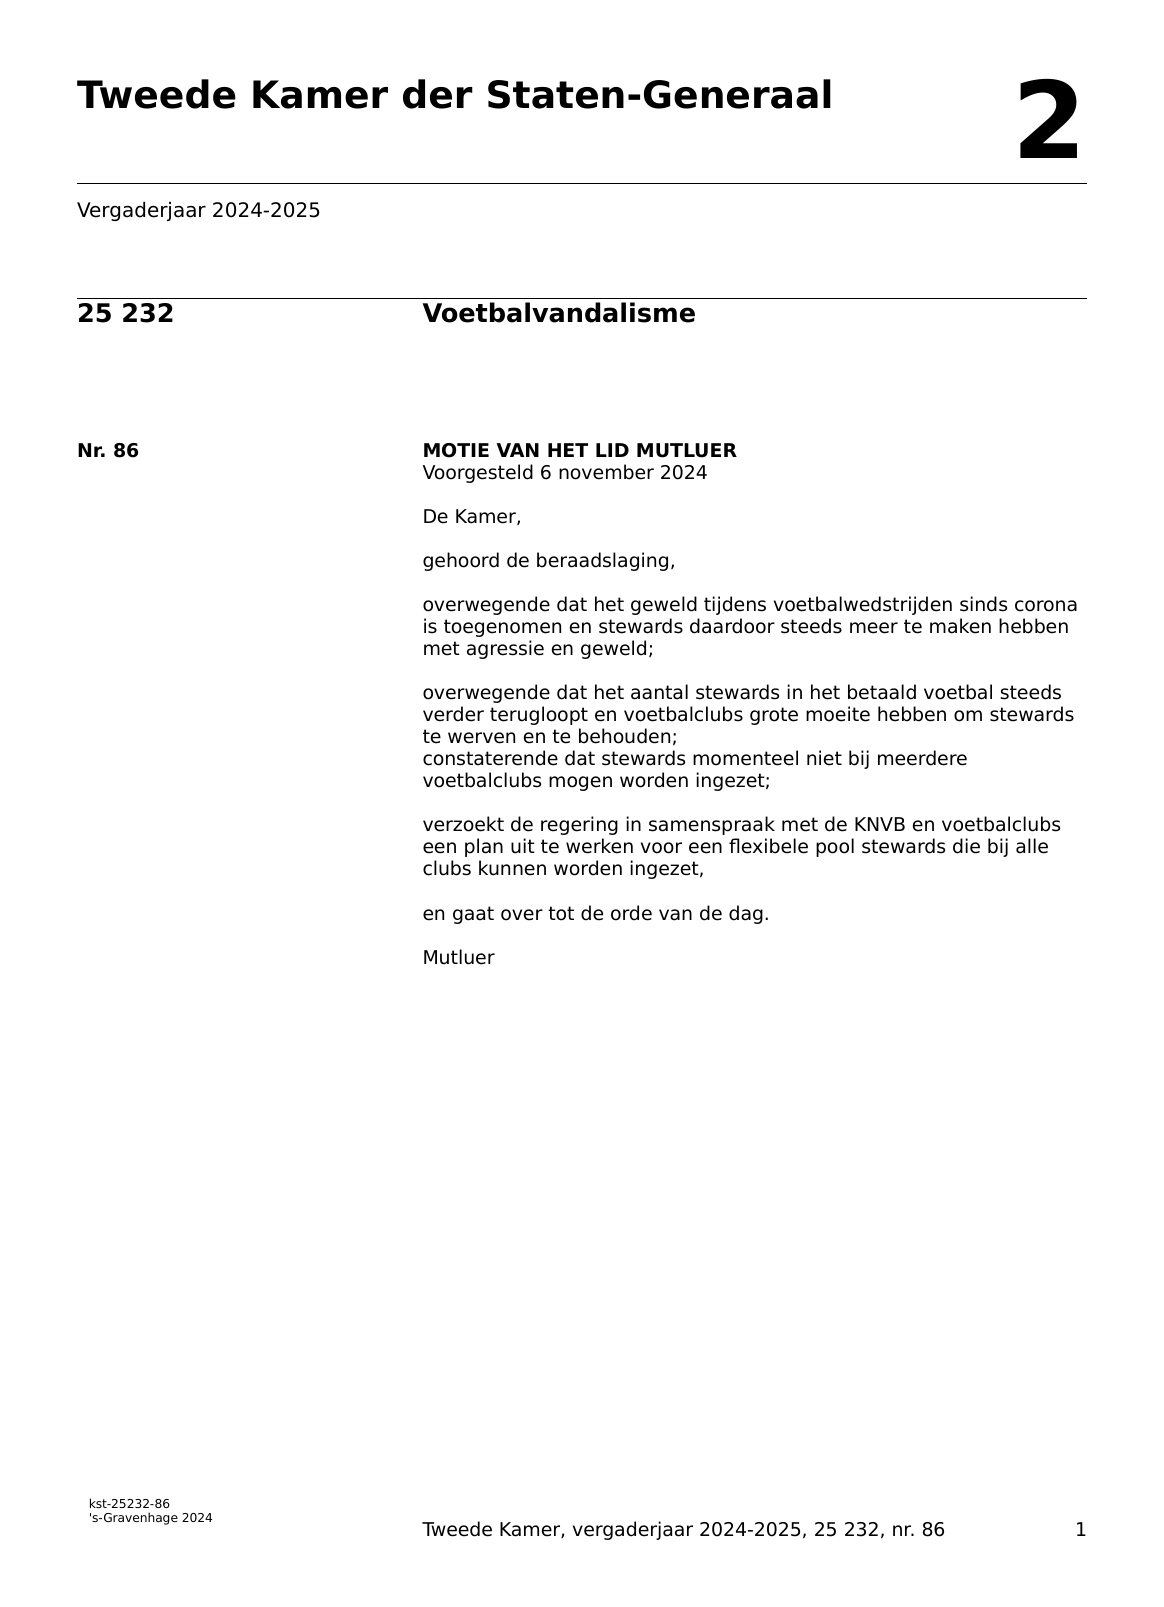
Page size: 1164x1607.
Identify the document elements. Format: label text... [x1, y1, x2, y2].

text kst-25232-86 [88, 1497, 323, 1511]
subtitle Nr. 86 MOTIE VAN HET LID MUTLUER [77, 440, 1087, 462]
text constaterende dat stewards momenteel niet bij meerdere voetbalclubs mogen worden ingezet; [422, 748, 1087, 792]
subtitle 25 232 Voetbalvandalisme [77, 299, 1087, 329]
text De Kamer, [422, 506, 1087, 528]
text Mutluer [422, 947, 1087, 969]
text en gaat over tot de orde van de dag. [422, 902, 1087, 924]
text 's-Gravenhage 2024 [88, 1511, 323, 1525]
text Voorgesteld 6 november 2024 [422, 462, 1087, 484]
table_header Tweede Kamer der Staten-Generaal [77, 59, 886, 183]
text overwegende dat het aantal stewards in het betaald voetbal steeds verder terugloopt en voetbalclubs grote moeite hebben om stewards te werven en te behouden; [422, 682, 1087, 748]
text verzoekt de regering in samenspraak met de KNVB en voetbalclubs een plan uit te werken voor een flexibele pool stewards die bij alle clubs kunnen worden ingezet, [422, 814, 1087, 880]
table_header 2 [886, 59, 1087, 183]
text overwegende dat het geweld tijdens voetbalwedstrijden sinds corona is toegenomen en stewards daardoor steeds meer te maken hebben met agressie en geweld; [422, 594, 1087, 660]
table_cell Vergaderjaar 2024-2025 [77, 184, 1087, 298]
text gehoord de beraadslaging, [422, 550, 1087, 572]
